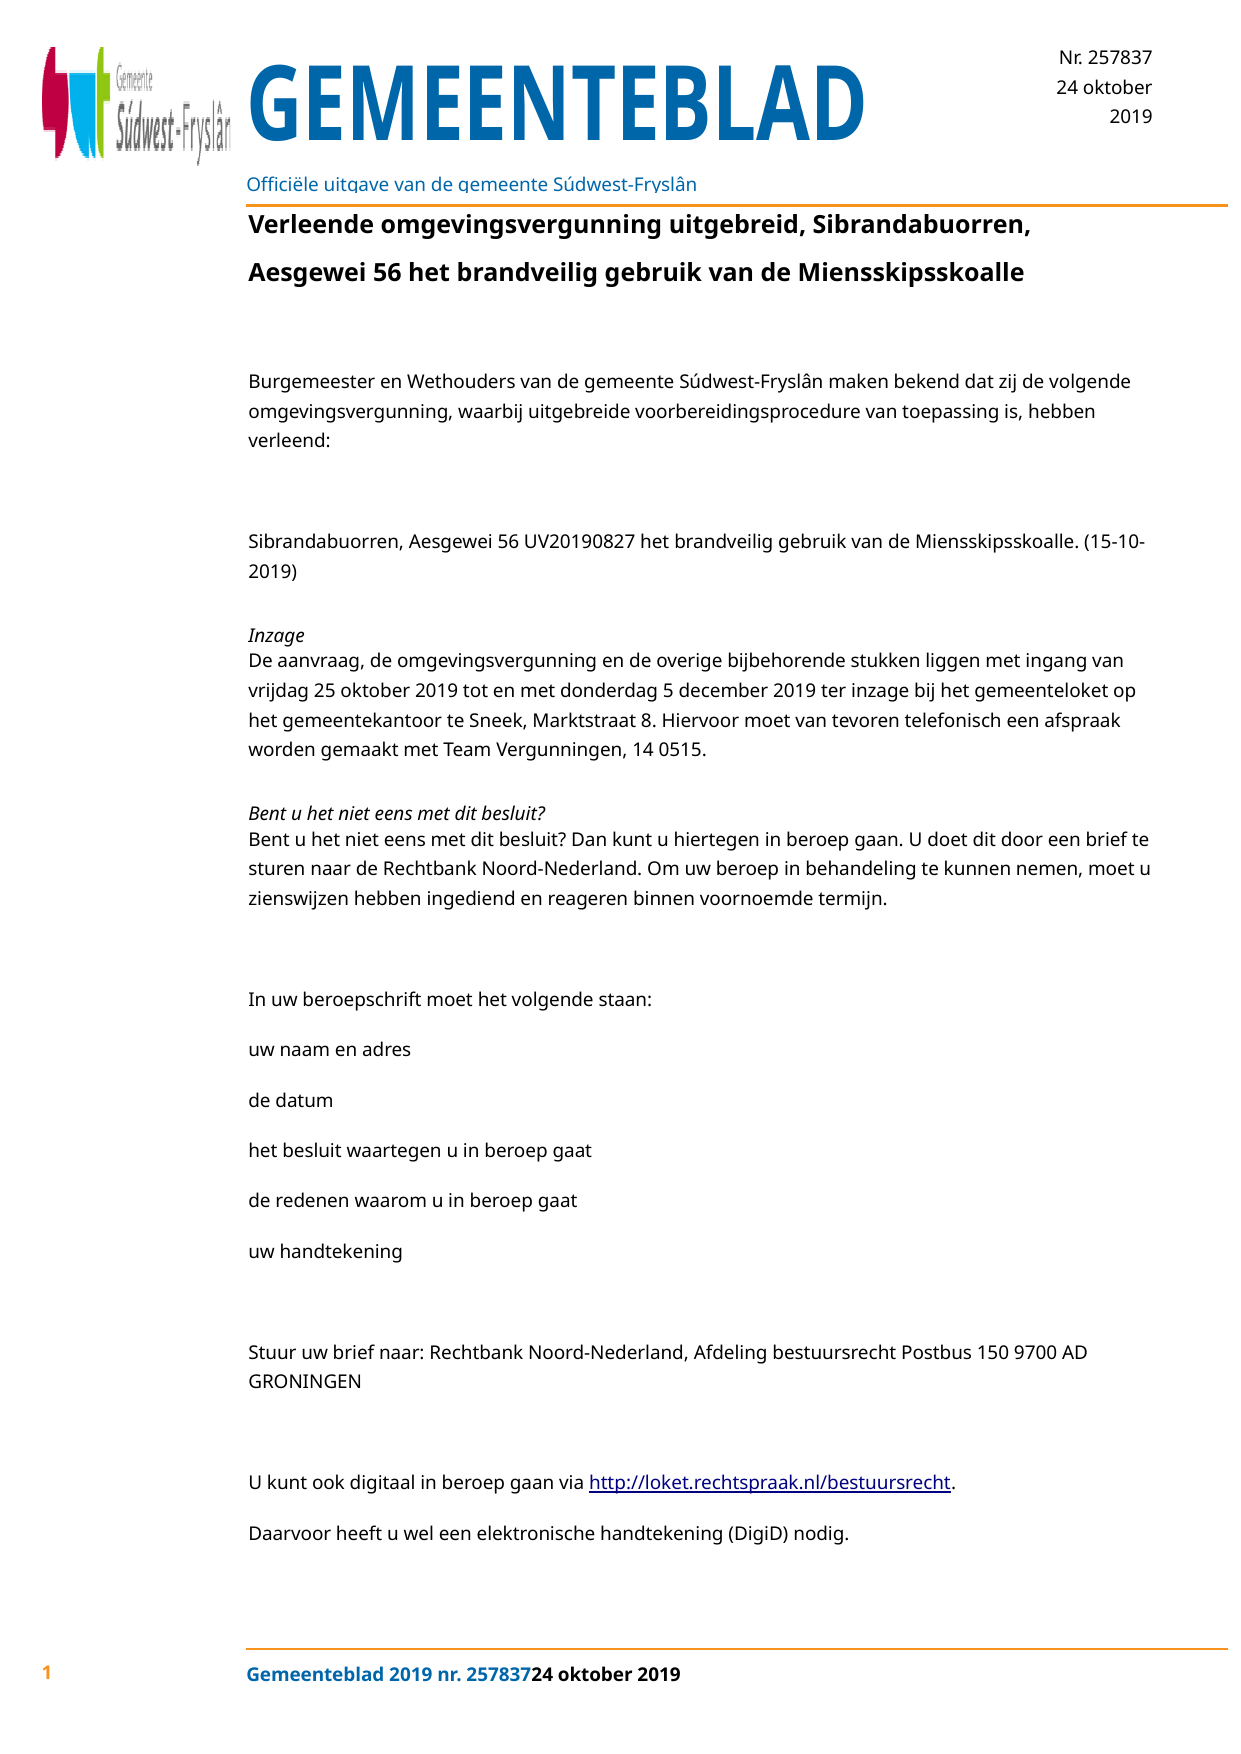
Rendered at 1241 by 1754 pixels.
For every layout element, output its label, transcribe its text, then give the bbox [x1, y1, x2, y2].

text Verleende omgevingsvergunning uitgebreid, Sibrandabuorren, Aesgewei 56 het brandveilig gebruik van de Miensskipsskoalle [248, 207, 1152, 288]
text Bent u het niet eens met dit besluit? Dan kunt u hiertegen in beroep gaan. U doet dit door een brief te sturen naar de Rechtbank Noord-Nederland. Om uw beroep in behandeling te kunnen nemen, moet u zienswijzen hebben ingediend en reageren binnen voornoemde termijn. [248, 826, 1152, 911]
text Sibrandabuorren, Aesgewei 56 UV20190827 het brandveilig gebruik van de Miensskipsskoalle. (15-10-2019) [248, 528, 1152, 584]
text de datum [248, 1087, 1152, 1113]
picture [41, 47, 231, 172]
text de redenen waarom u in beroep gaat [248, 1188, 1152, 1213]
text Bent u het niet eens met dit besluit? [248, 800, 1152, 826]
text uw naam en adres [248, 1036, 1152, 1062]
text U kunt ook digitaal in beroep gaan via http://loket.rechtspraak.nl/bestuursrecht. [248, 1469, 1152, 1495]
text Stuur uw brief naar: Rechtbank Noord-Nederland, Afdeling bestuursrecht Postbus 150 9700 AD GRONINGEN [248, 1339, 1152, 1394]
text De aanvraag, de omgevingsvergunning en de overige bijbehorende stukken liggen met ingang van vrijdag 25 oktober 2019 tot en met donderdag 5 december 2019 ter inzage bij het gemeenteloket op het gemeentekantoor te Sneek, Marktstraat 8. Hiervoor moet van tevoren telefonisch een afspraak worden gemaakt met Team Vergunningen, 14 0515. [248, 648, 1152, 762]
text uw handtekening [248, 1238, 1152, 1264]
text het besluit waartegen u in beroep gaat [248, 1137, 1152, 1163]
text Burgemeester en Wethouders van de gemeente Súdwest-Fryslân maken bekend dat zij de volgende omgevingsvergunning, waarbij uitgebreide voorbereidingsprocedure van toepassing is, hebben verleend: [248, 368, 1152, 453]
text Daarvoor heeft u wel een elektronische handtekening (DigiD) nodig. [248, 1520, 1152, 1546]
text In uw beroepschrift moet het volgende staan: [248, 986, 1152, 1012]
text Inzage [248, 622, 1152, 648]
